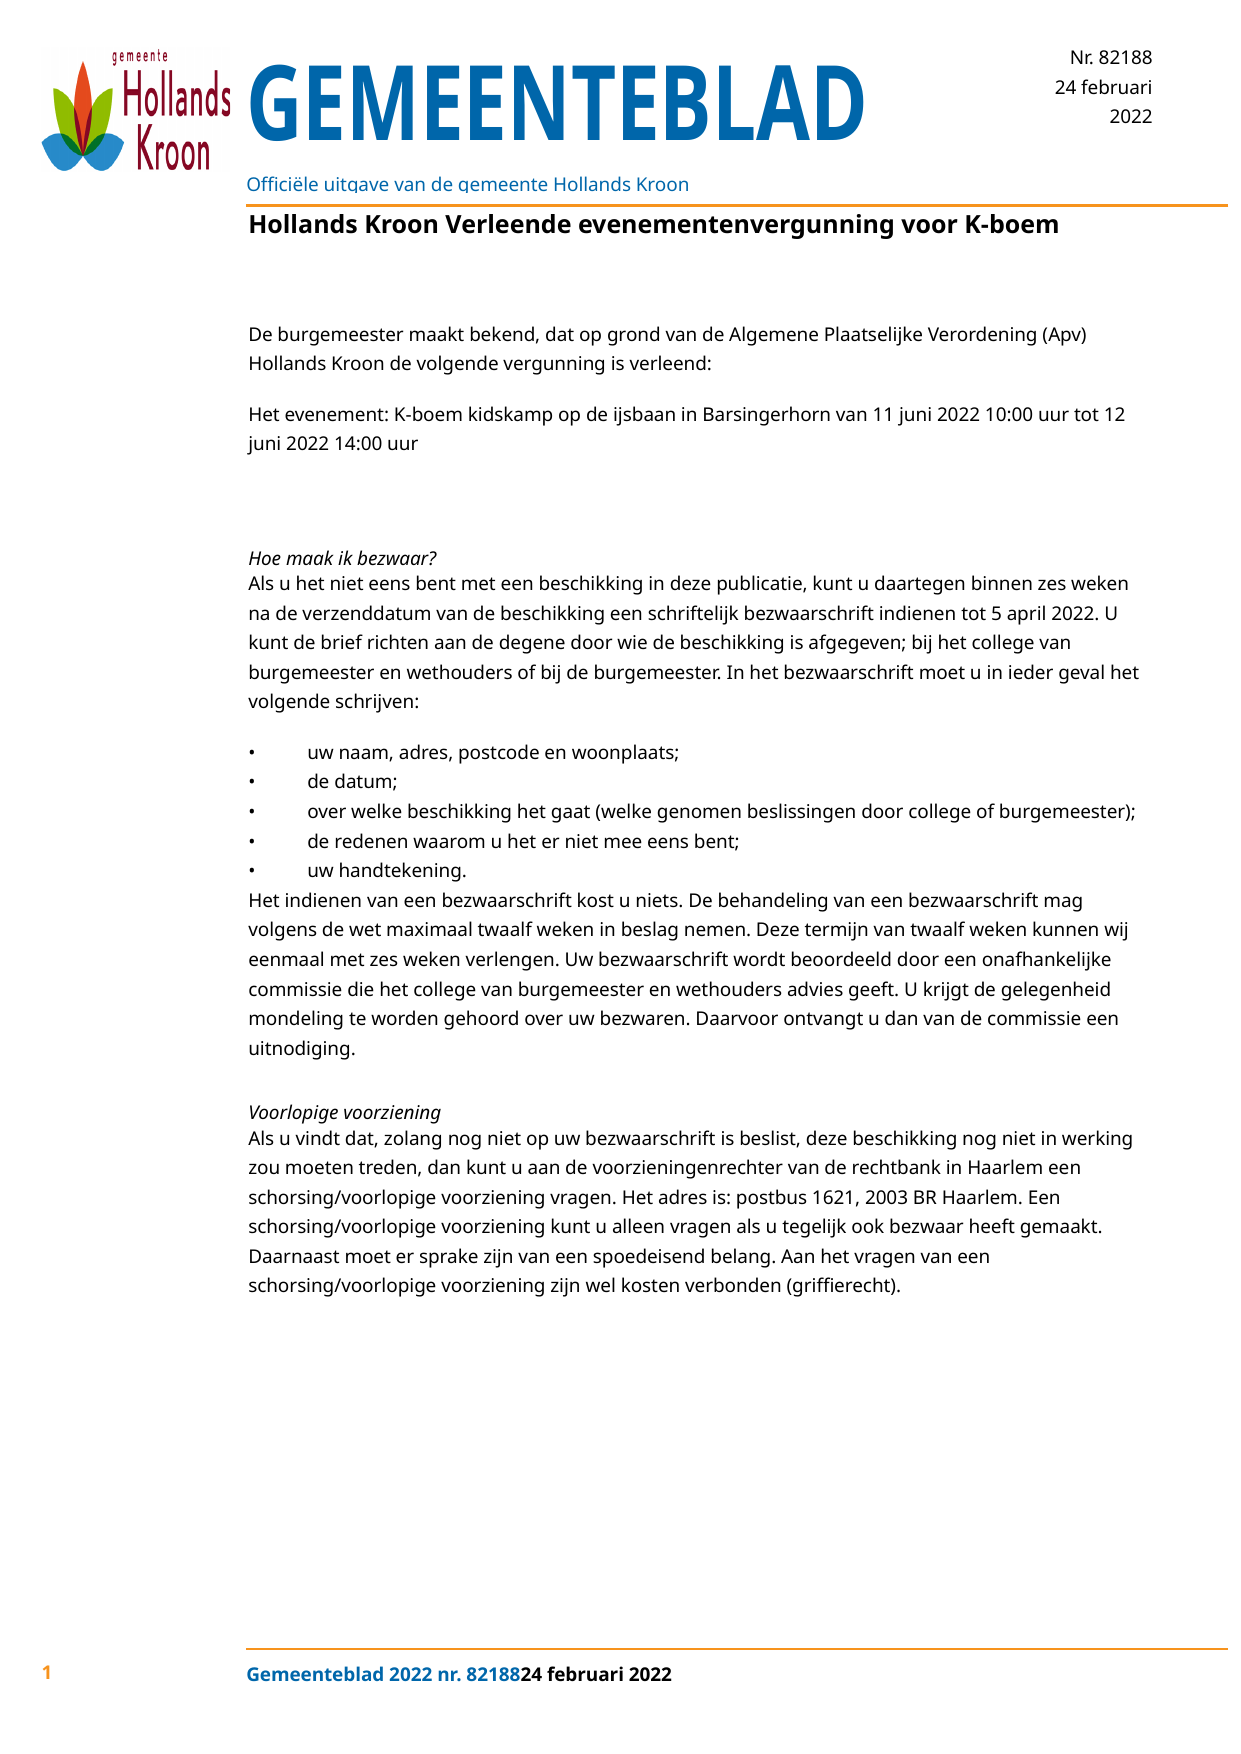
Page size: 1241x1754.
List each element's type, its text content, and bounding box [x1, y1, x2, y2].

text Het evenement: K-boem kidskamp op de ijsbaan in Barsingerhorn van 11 juni 2022 10:00 uur tot 12 juni 2022 14:00 uur [248, 401, 1152, 456]
list over welke beschikking het gaat (welke genomen beslissingen door college of burgemeester); [248, 798, 1152, 824]
text Het indienen van een bezwaarschrift kost u niets. De behandeling van een bezwaarschrift mag volgens de wet maximaal twaalf weken in beslag nemen. Deze termijn van twaalf weken kunnen wij eenmaal met zes weken verlengen. Uw bezwaarschrift wordt beoordeeld door een onafhankelijke commissie die het college van burgemeester en wethouders advies geeft. U krijgt de gelegenheid mondeling te worden gehoord over uw bezwaren. Daarvoor ontvangt u dan van de commissie een uitnodiging. [248, 887, 1152, 1061]
text Hoe maak ik bezwaar? [248, 545, 1152, 570]
text Voorlopige voorziening [248, 1099, 1152, 1125]
text Als u het niet eens bent met een beschikking in deze publicatie, kunt u daartegen binnen zes weken na de verzenddatum van de beschikking een schriftelijk bezwaarschrift indienen tot 5 april 2022. U kunt de brief richten aan de degene door wie de beschikking is afgegeven; bij het college van burgemeester en wethouders of bij de burgemeester. In het bezwaarschrift moet u in ieder geval het volgende schrijven: [248, 570, 1152, 714]
text De burgemeester maakt bekend, dat op grond van de Algemene Plaatselijke Verordening (Apv) Hollands Kroon de volgende vergunning is verleend: [248, 321, 1152, 376]
text Hollands Kroon Verleende evenementenvergunning voor K-boem [248, 207, 1152, 241]
list uw handtekening. [248, 857, 1152, 883]
list de datum; [248, 769, 1152, 794]
picture [41, 47, 231, 172]
text Als u vindt dat, zolang nog niet op uw bezwaarschrift is beslist, deze beschikking nog niet in werking zou moeten treden, dan kunt u aan de voorzieningenrechter van de rechtbank in Haarlem een schorsing/voorlopige voorziening vragen. Het adres is: postbus 1621, 2003 BR Haarlem. Een schorsing/voorlopige voorziening kunt u alleen vragen als u tegelijk ook bezwaar heeft gemaakt. Daarnaast moet er sprake zijn van een spoedeisend belang. Aan het vragen van een schorsing/voorlopige voorziening zijn wel kosten verbonden (griffierecht). [248, 1125, 1152, 1298]
list de redenen waarom u het er niet mee eens bent; [248, 828, 1152, 854]
list uw naam, adres, postcode en woonplaats; [248, 739, 1152, 765]
